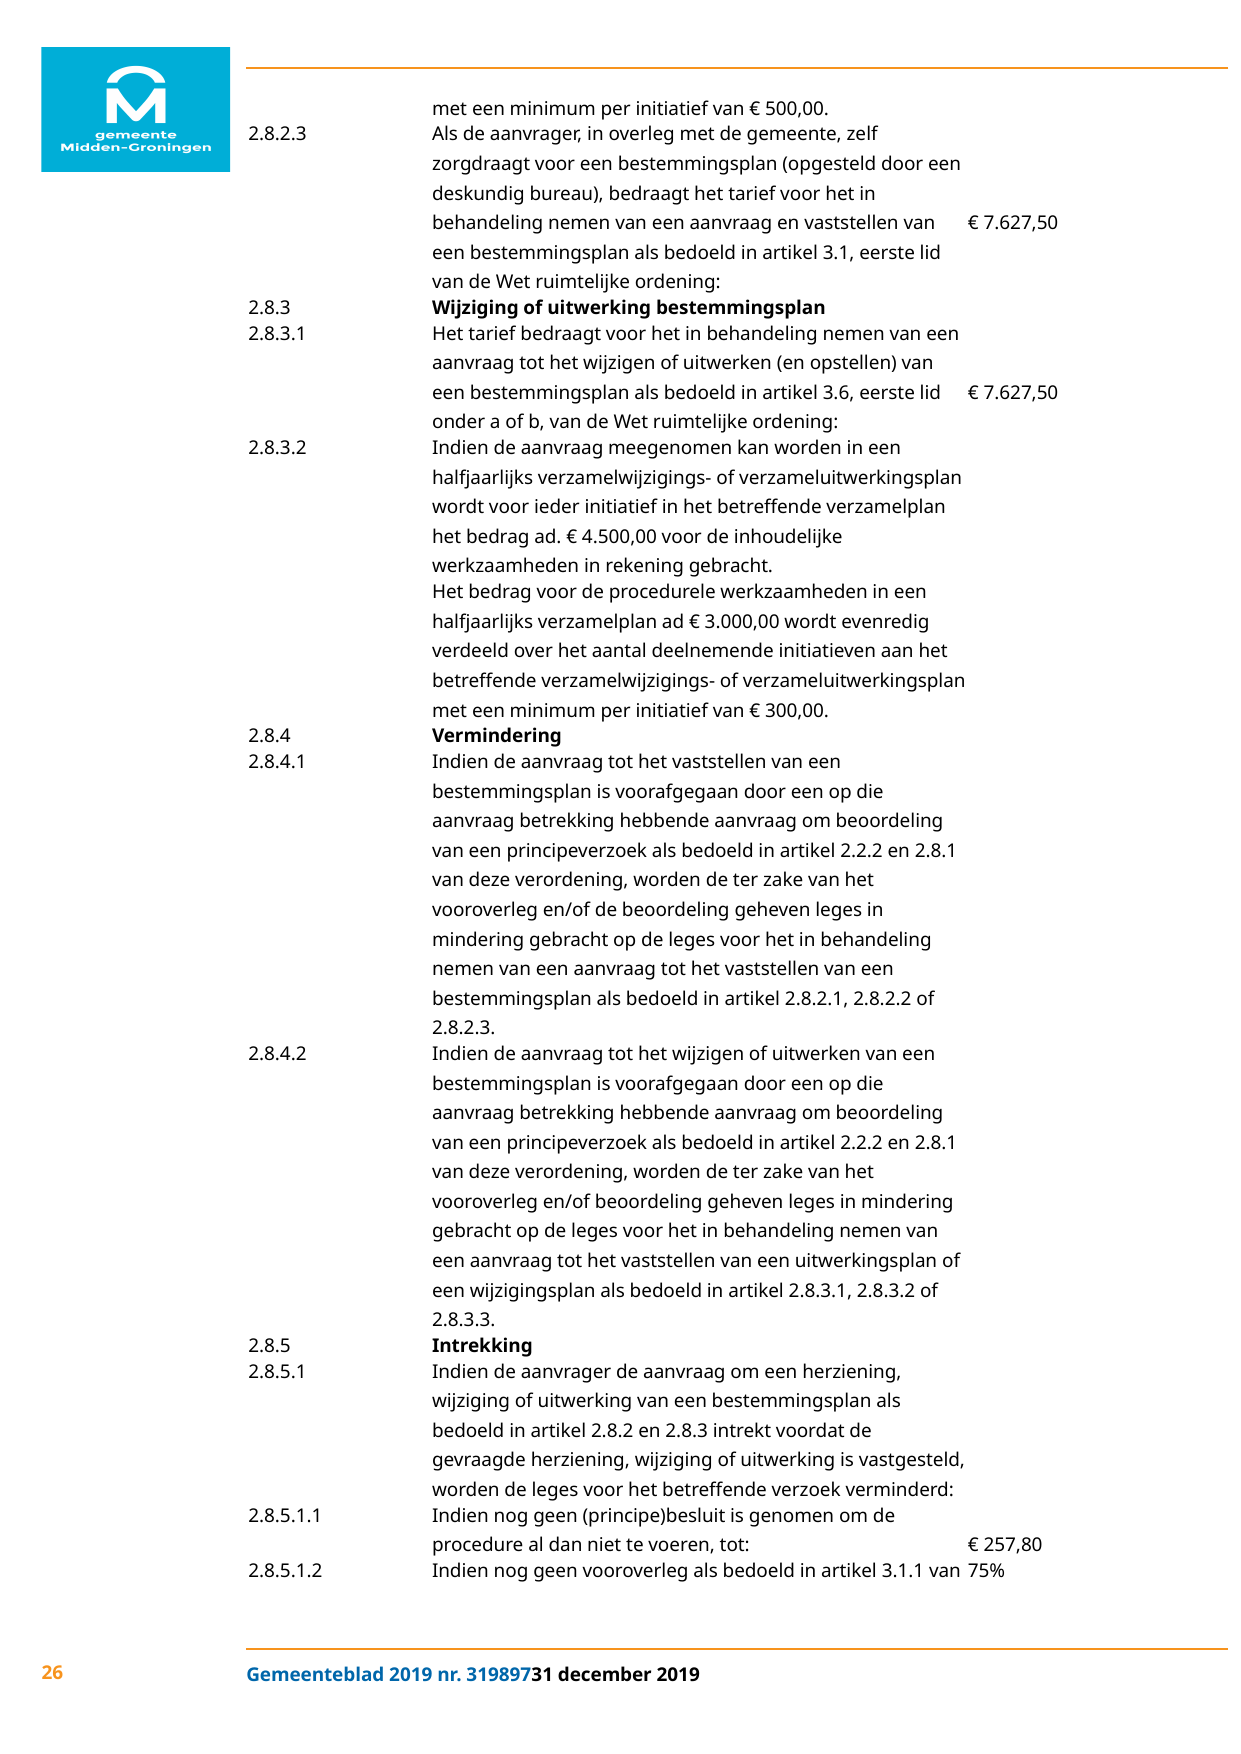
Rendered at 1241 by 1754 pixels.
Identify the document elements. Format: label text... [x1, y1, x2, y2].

table_cell 2.8.4 [248, 723, 432, 748]
table_cell [968, 434, 1152, 578]
table_cell [968, 294, 1152, 320]
table_cell 2.8.5.1 [248, 1358, 432, 1502]
table_cell [968, 579, 1152, 722]
table_cell Het bedrag voor de procedurele werkzaamheden in een halfjaarlijks verzamelplan ad € 3.000,00 wordt evenredig verdeeld over het aantal deelnemende initiatieven aan het betreffende verzamelwijzigings- of verzameluitwerkingsplan met een minimum per initiatief van € 300,00. [432, 579, 968, 722]
table_cell 2.8.5.1.2 [248, 1557, 432, 1583]
table_cell Indien de aanvrager de aanvraag om een herziening, wijziging of uitwerking van een bestemmingsplan als bedoeld in artikel 2.8.2 en 2.8.3 intrekt voordat de gevraagde herziening, wijziging of uitwerking is vastgesteld, worden de leges voor het betreffende verzoek verminderd: [432, 1358, 968, 1502]
table_cell Indien de aanvraag meegenomen kan worden in een halfjaarlijks verzamelwijzigings- of verzameluitwerkingsplan wordt voor ieder initiatief in het betreffende verzamelplan het bedrag ad. € 4.500,00 voor de inhoudelijke werkzaamheden in rekening gebracht. [432, 434, 968, 578]
table_cell [968, 1332, 1152, 1358]
table_cell [968, 723, 1152, 748]
table_cell Als de aanvrager, in overleg met de gemeente, zelf zorgdraagt voor een bestemmingsplan (opgesteld door een deskundig bureau), bedraagt het tarief voor het in behandeling nemen van een aanvraag en vaststellen van een bestemmingsplan als bedoeld in artikel 3.1, eerste lid van de Wet ruimtelijke ordening: [432, 121, 968, 294]
table_cell 75% [968, 1557, 1152, 1583]
table_cell Indien nog geen (principe)besluit is genomen om de procedure al dan niet te voeren, tot: [432, 1502, 968, 1557]
table_cell 2.8.4.2 [248, 1040, 432, 1332]
table_cell 2.8.2.3 [248, 121, 432, 294]
table_cell € 7.627,50 [968, 121, 1152, 294]
table_cell [968, 1040, 1152, 1332]
table_cell 2.8.3.1 [248, 320, 432, 434]
table_cell € 257,80 [968, 1502, 1152, 1557]
table_cell 2.8.3.2 [248, 434, 432, 578]
table_cell Indien nog geen vooroverleg als bedoeld in artikel 3.1.1 van [432, 1557, 968, 1583]
table_cell met een minimum per initiatief van € 500,00. [432, 95, 968, 121]
table_cell [968, 1358, 1152, 1502]
table_cell 2.8.4.1 [248, 748, 432, 1040]
table_cell Indien de aanvraag tot het vaststellen van een bestemmingsplan is voorafgegaan door een op die aanvraag betrekking hebbende aanvraag om beoordeling van een principeverzoek als bedoeld in artikel 2.2.2 en 2.8.1 van deze verordening, worden de ter zake van het vooroverleg en/of de beoordeling geheven leges in mindering gebracht op de leges voor het in behandeling nemen van een aanvraag tot het vaststellen van een bestemmingsplan als bedoeld in artikel 2.8.2.1, 2.8.2.2 of 2.8.2.3. [432, 748, 968, 1040]
table_cell 2.8.5.1.1 [248, 1502, 432, 1557]
table_cell Wijziging of uitwerking bestemmingsplan [432, 294, 968, 320]
picture [184, 146, 190, 153]
table_cell Het tarief bedraagt voor het in behandeling nemen van een aanvraag tot het wijzigen of uitwerken (en opstellen) van een bestemmingsplan als bedoeld in artikel 3.6, eerste lid onder a of b, van de Wet ruimtelijke ordening: [432, 320, 968, 434]
table_cell Vermindering [432, 723, 968, 748]
table_cell [968, 748, 1152, 1040]
table_cell 2.8.3 [248, 294, 432, 320]
table_cell [248, 95, 432, 121]
table_cell Intrekking [432, 1332, 968, 1358]
table_cell 2.8.5 [248, 1332, 432, 1358]
table_cell [248, 579, 432, 722]
picture [107, 89, 165, 122]
picture [108, 66, 164, 82]
table_cell € 7.627,50 [968, 320, 1152, 434]
table_cell [968, 95, 1152, 121]
table_cell Indien de aanvraag tot het wijzigen of uitwerken van een bestemmingsplan is voorafgegaan door een op die aanvraag betrekking hebbende aanvraag om beoordeling van een principeverzoek als bedoeld in artikel 2.2.2 en 2.8.1 van deze verordening, worden de ter zake van het vooroverleg en/of beoordeling geheven leges in mindering gebracht op de leges voor het in behandeling nemen van een aanvraag tot het vaststellen van een uitwerkingsplan of een wijzigingsplan als bedoeld in artikel 2.8.3.1, 2.8.3.2 of 2.8.3.3. [432, 1040, 968, 1332]
